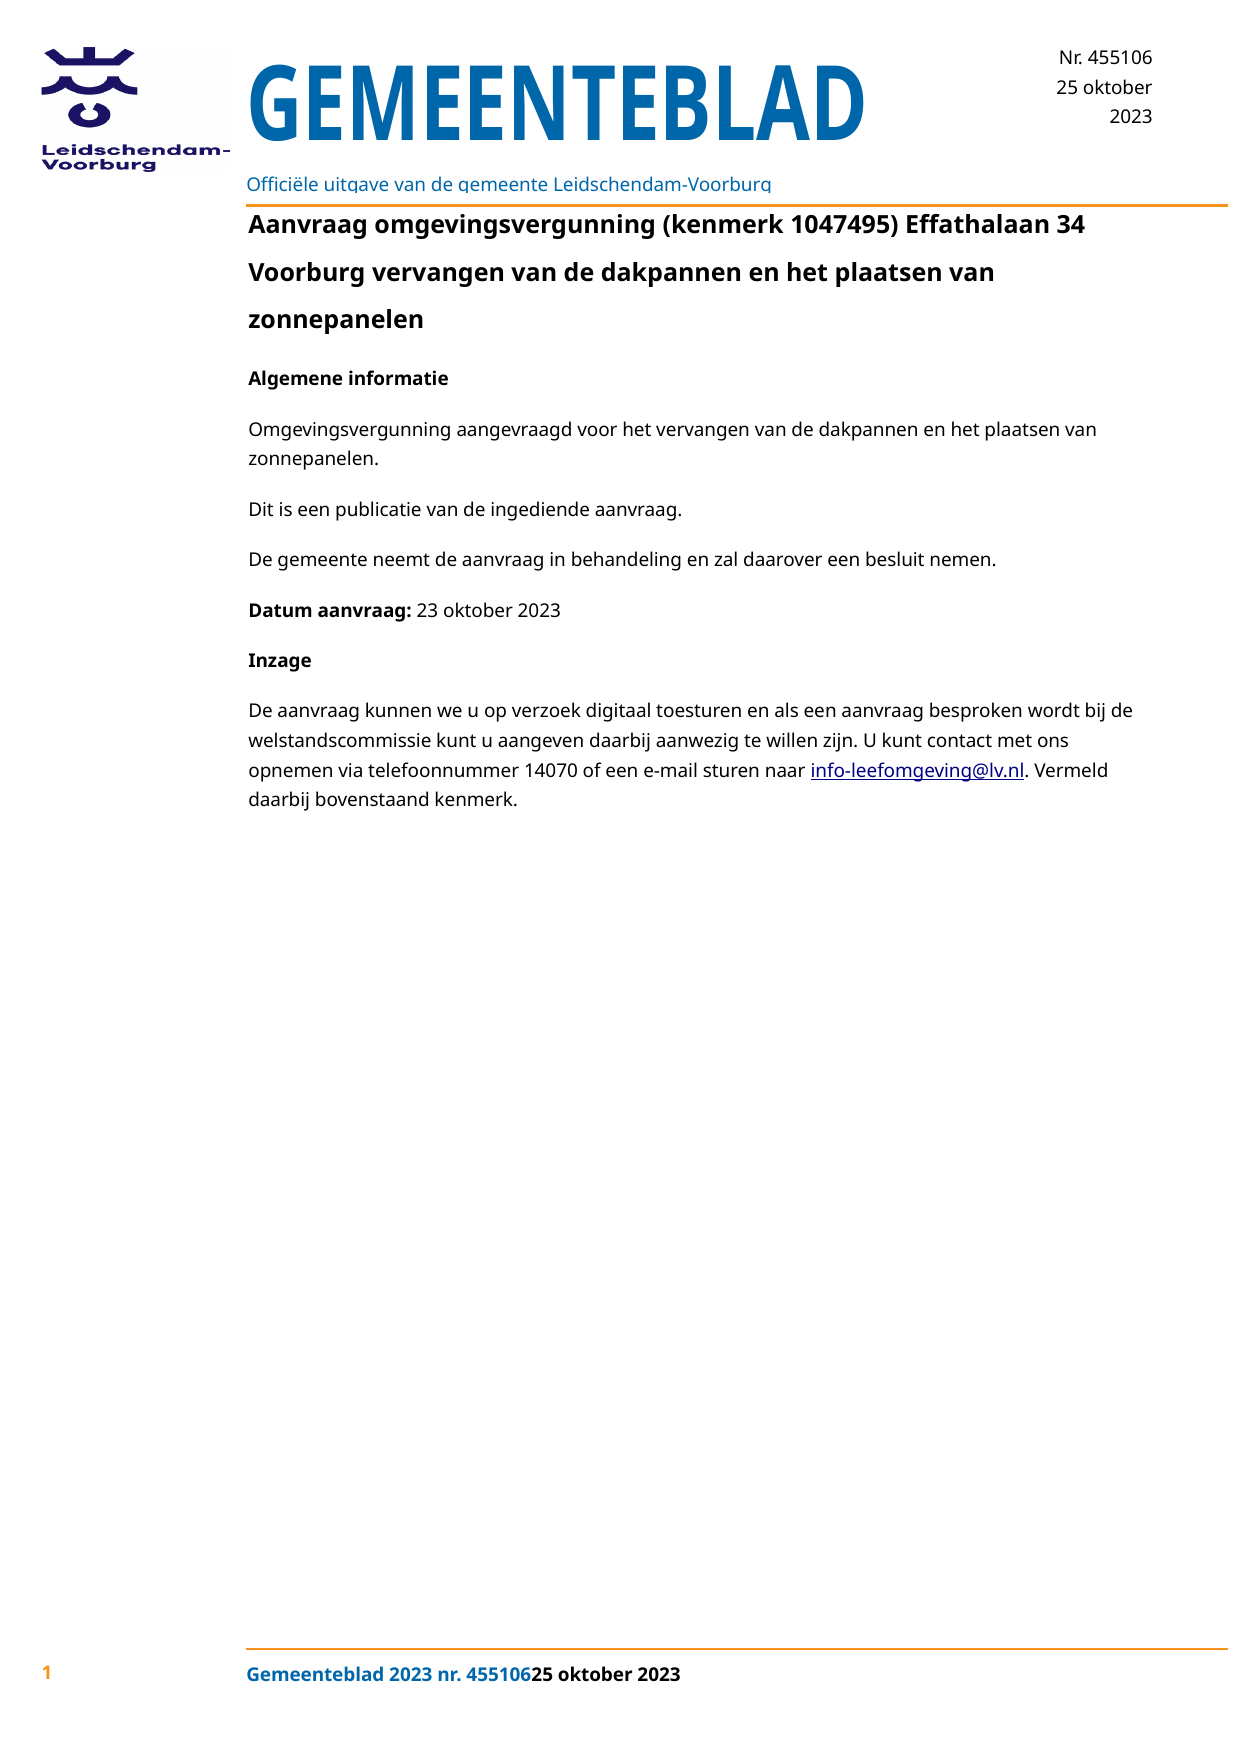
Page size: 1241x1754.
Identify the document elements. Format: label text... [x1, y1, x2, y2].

picture [41, 47, 231, 172]
text Omgevingsvergunning aangevraagd voor het vervangen van de dakpannen en het plaatsen van zonnepanelen. [248, 416, 1152, 471]
text Algemene informatie [248, 366, 1152, 391]
text Aanvraag omgevingsvergunning (kenmerk 1047495) Effathalaan 34 Voorburg vervangen van de dakpannen en het plaatsen van zonnepanelen [248, 207, 1152, 336]
text De gemeente neemt de aanvraag in behandeling en zal daarover een besluit nemen. [248, 546, 1152, 572]
text Datum aanvraag: 23 oktober 2023 [248, 597, 1152, 622]
text Inzage [248, 647, 1152, 673]
text Dit is een publicatie van de ingediende aanvraag. [248, 496, 1152, 522]
text De aanvraag kunnen we u op verzoek digitaal toesturen en als een aanvraag besproken wordt bij de welstandscommissie kunt u aangeven daarbij aanwezig te willen zijn. U kunt contact met ons opnemen via telefoonnummer 14070 of een e-mail sturen naar info-leefomgeving@lv.nl. Vermeld daarbij bovenstaand kenmerk. [248, 698, 1152, 812]
